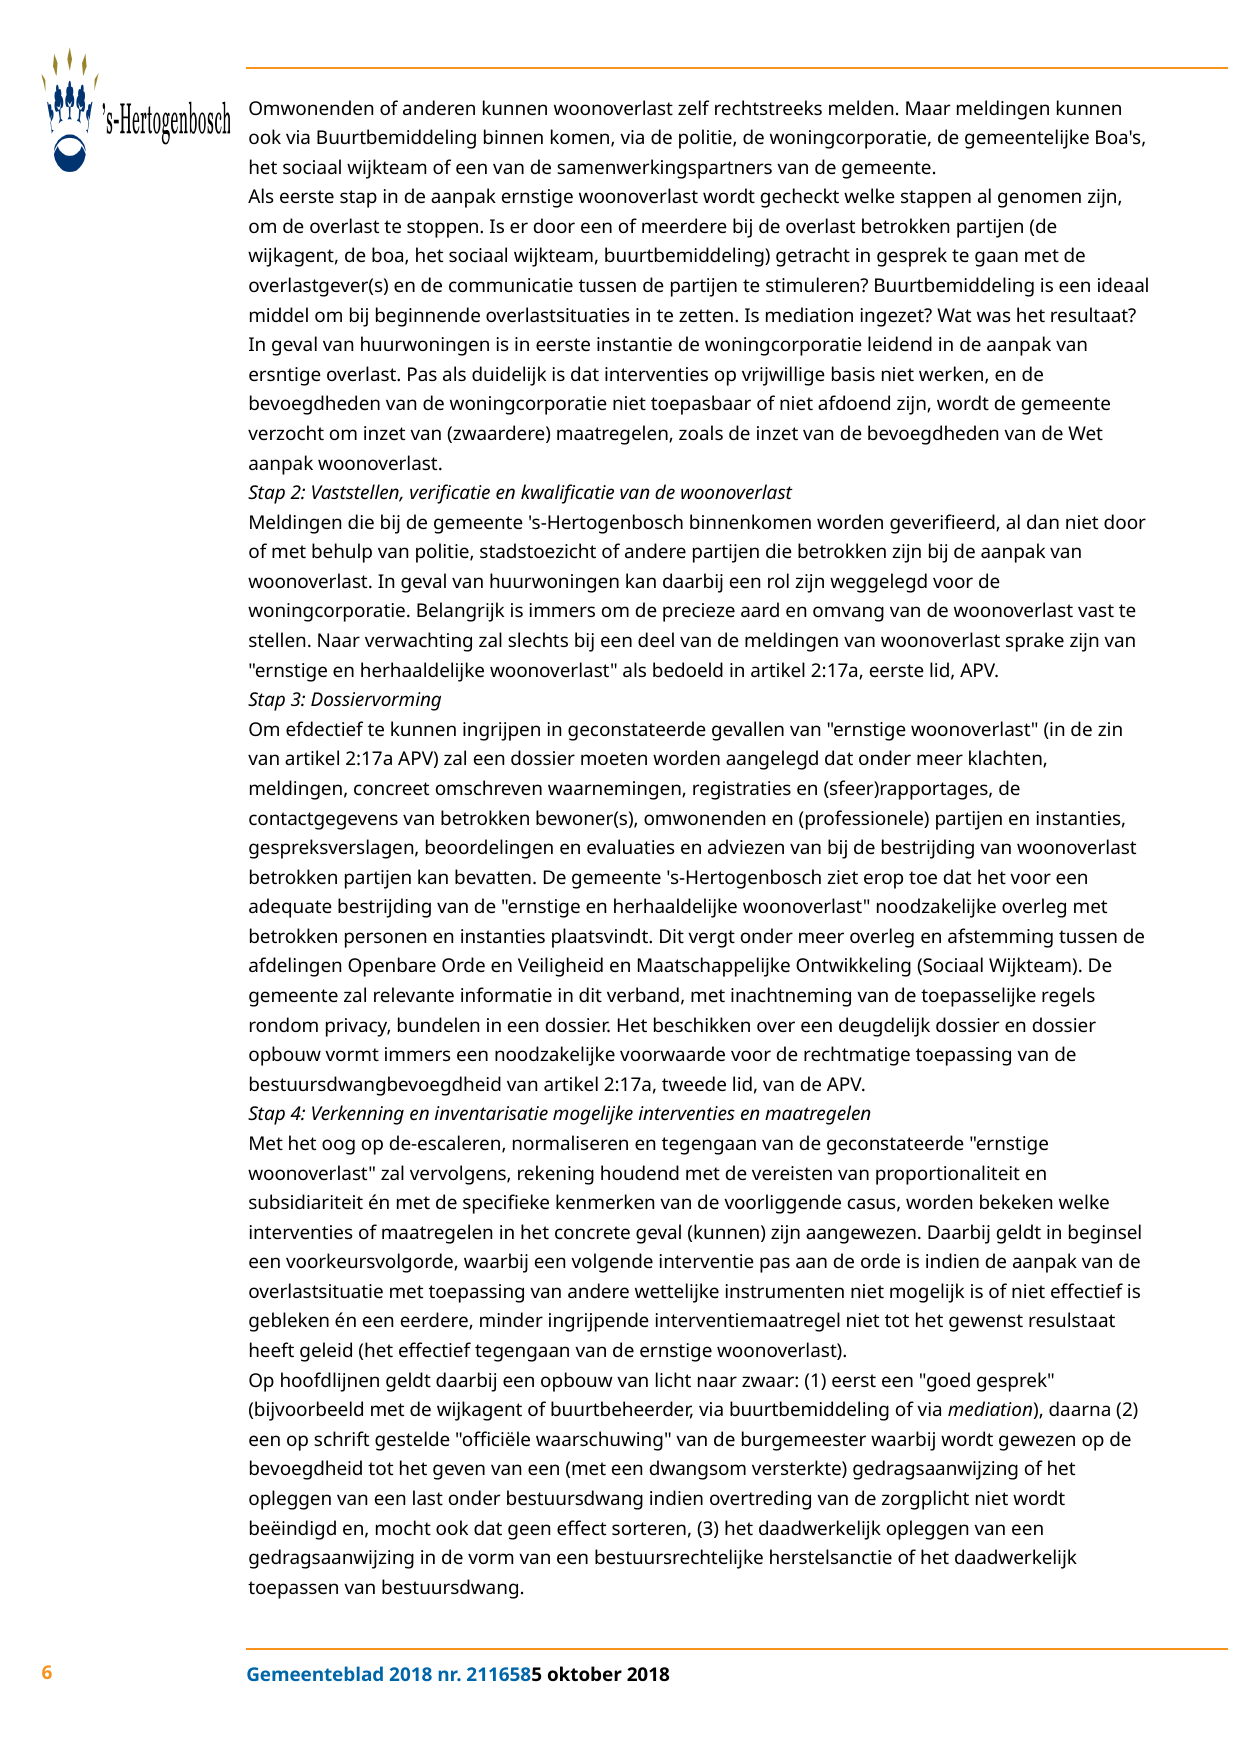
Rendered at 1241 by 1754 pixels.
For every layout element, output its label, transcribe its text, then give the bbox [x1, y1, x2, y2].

text Om efdectief te kunnen ingrijpen in geconstateerde gevallen van "ernstige woonoverlast" (in de zin van artikel 2:17a APV) zal een dossier moeten worden aangelegd dat onder meer klachten, meldingen, concreet omschreven waarnemingen, registraties en (sfeer)rapportages, de contactgegevens van betrokken bewoner(s), omwonenden en (professionele) partijen en instanties, gespreksverslagen, beoordelingen en evaluaties en adviezen van bij de bestrijding van woonoverlast betrokken partijen kan bevatten. De gemeente 's-Hertogenbosch ziet erop toe dat het voor een adequate bestrijding van de "ernstige en herhaaldelijke woonoverlast" noodzakelijke overleg met betrokken personen en instanties plaatsvindt. Dit vergt onder meer overleg en afstemming tussen de afdelingen Openbare Orde en Veiligheid en Maatschappelijke Ontwikkeling (Sociaal Wijkteam). De gemeente zal relevante informatie in dit verband, met inachtneming van de toepasselijke regels rondom privacy, bundelen in een dossier. Het beschikken over een deugdelijk dossier en dossier opbouw vormt immers een noodzakelijke voorwaarde voor de rechtmatige toepassing van de bestuursdwangbevoegdheid van artikel 2:17a, tweede lid, van de APV. [248, 716, 1152, 1097]
text Met het oog op de-escaleren, normaliseren en tegengaan van de geconstateerde "ernstige woonoverlast" zal vervolgens, rekening houdend met de vereisten van proportionaliteit en subsidiariteit én met de specifieke kenmerken van de voorliggende casus, worden bekeken welke interventies of maatregelen in het concrete geval (kunnen) zijn aangewezen. Daarbij geldt in beginsel een voorkeursvolgorde, waarbij een volgende interventie pas aan de orde is indien de aanpak van de overlastsituatie met toepassing van andere wettelijke instrumenten niet mogelijk is of niet effectief is gebleken én een eerdere, minder ingrijpende interventiemaatregel niet tot het gewenst resulstaat heeft geleid (het effectief tegengaan van de ernstige woonoverlast). [248, 1130, 1152, 1363]
text Stap 3: Dossiervorming [248, 686, 1152, 712]
text Omwonenden of anderen kunnen woonoverlast zelf rechtstreeks melden. Maar meldingen kunnen ook via Buurtbemiddeling binnen komen, via de politie, de woningcorporatie, de gemeentelijke Boa's, het sociaal wijkteam of een van de samenwerkingspartners van de gemeente. [248, 95, 1152, 180]
text Stap 4: Verkenning en inventarisatie mogelijke interventies en maatregelen [248, 1101, 1152, 1126]
text Op hoofdlijnen geldt daarbij een opbouw van licht naar zwaar: (1) eerst een "goed gesprek" (bijvoorbeeld met de wijkagent of buurtbeheerder, via buurtbemiddeling of via mediation), daarna (2) een op schrift gestelde "officiële waarschuwing" van de burgemeester waarbij wordt gewezen op de bevoegdheid tot het geven van een (met een dwangsom versterkte) gedragsaanwijzing of het opleggen van een last onder bestuursdwang indien overtreding van de zorgplicht niet wordt beëindigd en, mocht ook dat geen effect sorteren, (3) het daadwerkelijk opleggen van een gedragsaanwijzing in de vorm van een bestuursrechtelijke herstelsanctie of het daadwerkelijk toepassen van bestuursdwang. [248, 1367, 1152, 1600]
text In geval van huurwoningen is in eerste instantie de woningcorporatie leidend in de aanpak van ersntige overlast. Pas als duidelijk is dat interventies op vrijwillige basis niet werken, en de bevoegdheden van de woningcorporatie niet toepasbaar of niet afdoend zijn, wordt de gemeente verzocht om inzet van (zwaardere) maatregelen, zoals de inzet van de bevoegdheden van de Wet aanpak woonoverlast. [248, 331, 1152, 476]
text Meldingen die bij de gemeente 's-Hertogenbosch binnenkomen worden geverifieerd, al dan niet door of met behulp van politie, stadstoezicht of andere partijen die betrokken zijn bij de aanpak van woonoverlast. In geval van huurwoningen kan daarbij een rol zijn weggelegd voor de woningcorporatie. Belangrijk is immers om de precieze aard en omvang van de woonoverlast vast te stellen. Naar verwachting zal slechts bij een deel van de meldingen van woonoverlast sprake zijn van "ernstige en herhaaldelijke woonoverlast" als bedoeld in artikel 2:17a, eerste lid, APV. [248, 509, 1152, 683]
picture [41, 47, 231, 172]
text Als eerste stap in de aanpak ernstige woonoverlast wordt gecheckt welke stappen al genomen zijn, om de overlast te stoppen. Is er door een of meerdere bij de overlast betrokken partijen (de wijkagent, de boa, het sociaal wijkteam, buurtbemiddeling) getracht in gesprek te gaan met de overlastgever(s) en de communicatie tussen de partijen te stimuleren? Buurtbemiddeling is een ideaal middel om bij beginnende overlastsituaties in te zetten. Is mediation ingezet? Wat was het resultaat? [248, 183, 1152, 328]
text Stap 2: Vaststellen, verificatie en kwalificatie van de woonoverlast [248, 479, 1152, 505]
